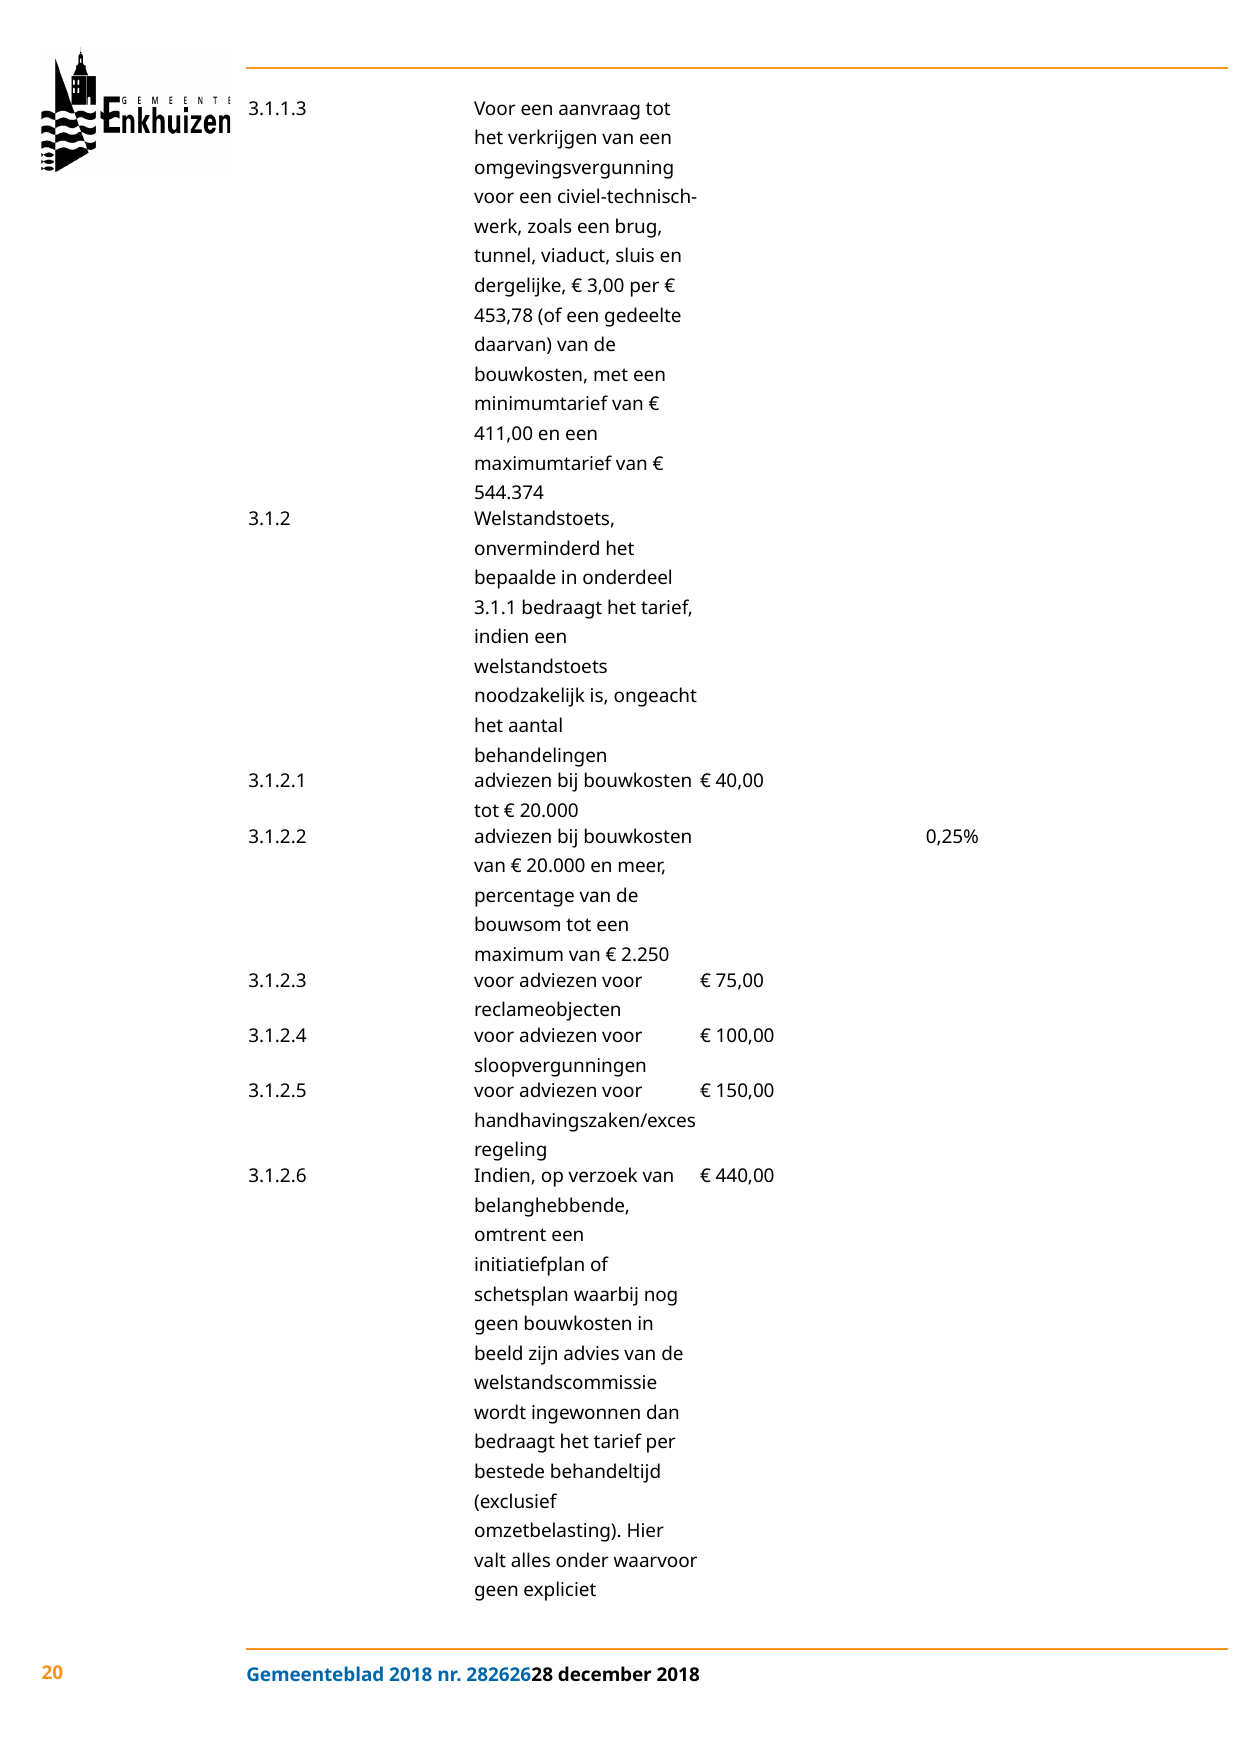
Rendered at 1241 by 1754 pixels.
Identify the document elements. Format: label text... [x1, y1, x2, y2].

table_cell adviezen bij bouwkosten van € 20.000 en meer, percentage van de bouwsom tot een maximum van € 2.250 [474, 823, 700, 967]
table_cell € 40,00 [700, 768, 926, 823]
table_cell [700, 505, 926, 767]
table_cell 3.1.2.5 [248, 1078, 474, 1162]
table_cell Welstandstoets, onverminderd het bepaalde in onderdeel 3.1.1 bedraagt het tarief, indien een welstandstoets noodzakelijk is, ongeacht het aantal behandelingen [474, 505, 700, 767]
table_cell [700, 95, 926, 505]
table_cell € 100,00 [700, 1022, 926, 1077]
picture [41, 47, 231, 172]
table_cell [700, 823, 926, 967]
table_cell 3.1.2.6 [248, 1163, 474, 1602]
table_cell adviezen bij bouwkosten tot € 20.000 [474, 768, 700, 823]
table_cell [926, 505, 1152, 767]
table_cell [926, 1163, 1152, 1602]
table_cell [926, 967, 1152, 1022]
table_cell 3.1.2.3 [248, 967, 474, 1022]
table_cell voor adviezen voor sloopvergunningen [474, 1022, 700, 1077]
table_cell [926, 1078, 1152, 1162]
table_cell voor adviezen voor reclameobjecten [474, 967, 700, 1022]
table_cell € 150,00 [700, 1078, 926, 1162]
table_cell € 440,00 [700, 1163, 926, 1602]
table_cell 3.1.2 [248, 505, 474, 767]
table_cell € 75,00 [700, 967, 926, 1022]
table_cell [926, 1022, 1152, 1077]
table_cell [926, 95, 1152, 505]
table_cell 0,25% [926, 823, 1152, 967]
table_cell Voor een aanvraag tot het verkrijgen van een omgevingsvergunning voor een civiel-technisch-werk, zoals een brug, tunnel, viaduct, sluis en dergelijke, € 3,00 per € 453,78 (of een gedeelte daarvan) van de bouwkosten, met een minimumtarief van € 411,00 en een maximumtarief van € 544.374 [474, 95, 700, 505]
table_cell 3.1.1.3 [248, 95, 474, 505]
table_cell Indien, op verzoek van belanghebbende, omtrent een initiatiefplan of schetsplan waarbij nog geen bouwkosten in beeld zijn advies van de welstandscommissie wordt ingewonnen dan bedraagt het tarief per bestede behandeltijd (exclusief omzetbelasting). Hier valt alles onder waarvoor geen expliciet [474, 1163, 700, 1602]
table_cell 3.1.2.4 [248, 1022, 474, 1077]
table_cell 3.1.2.1 [248, 768, 474, 823]
table_cell 3.1.2.2 [248, 823, 474, 967]
table_cell [926, 768, 1152, 823]
table_cell voor adviezen voor handhavingszaken/excesregeling [474, 1078, 700, 1162]
